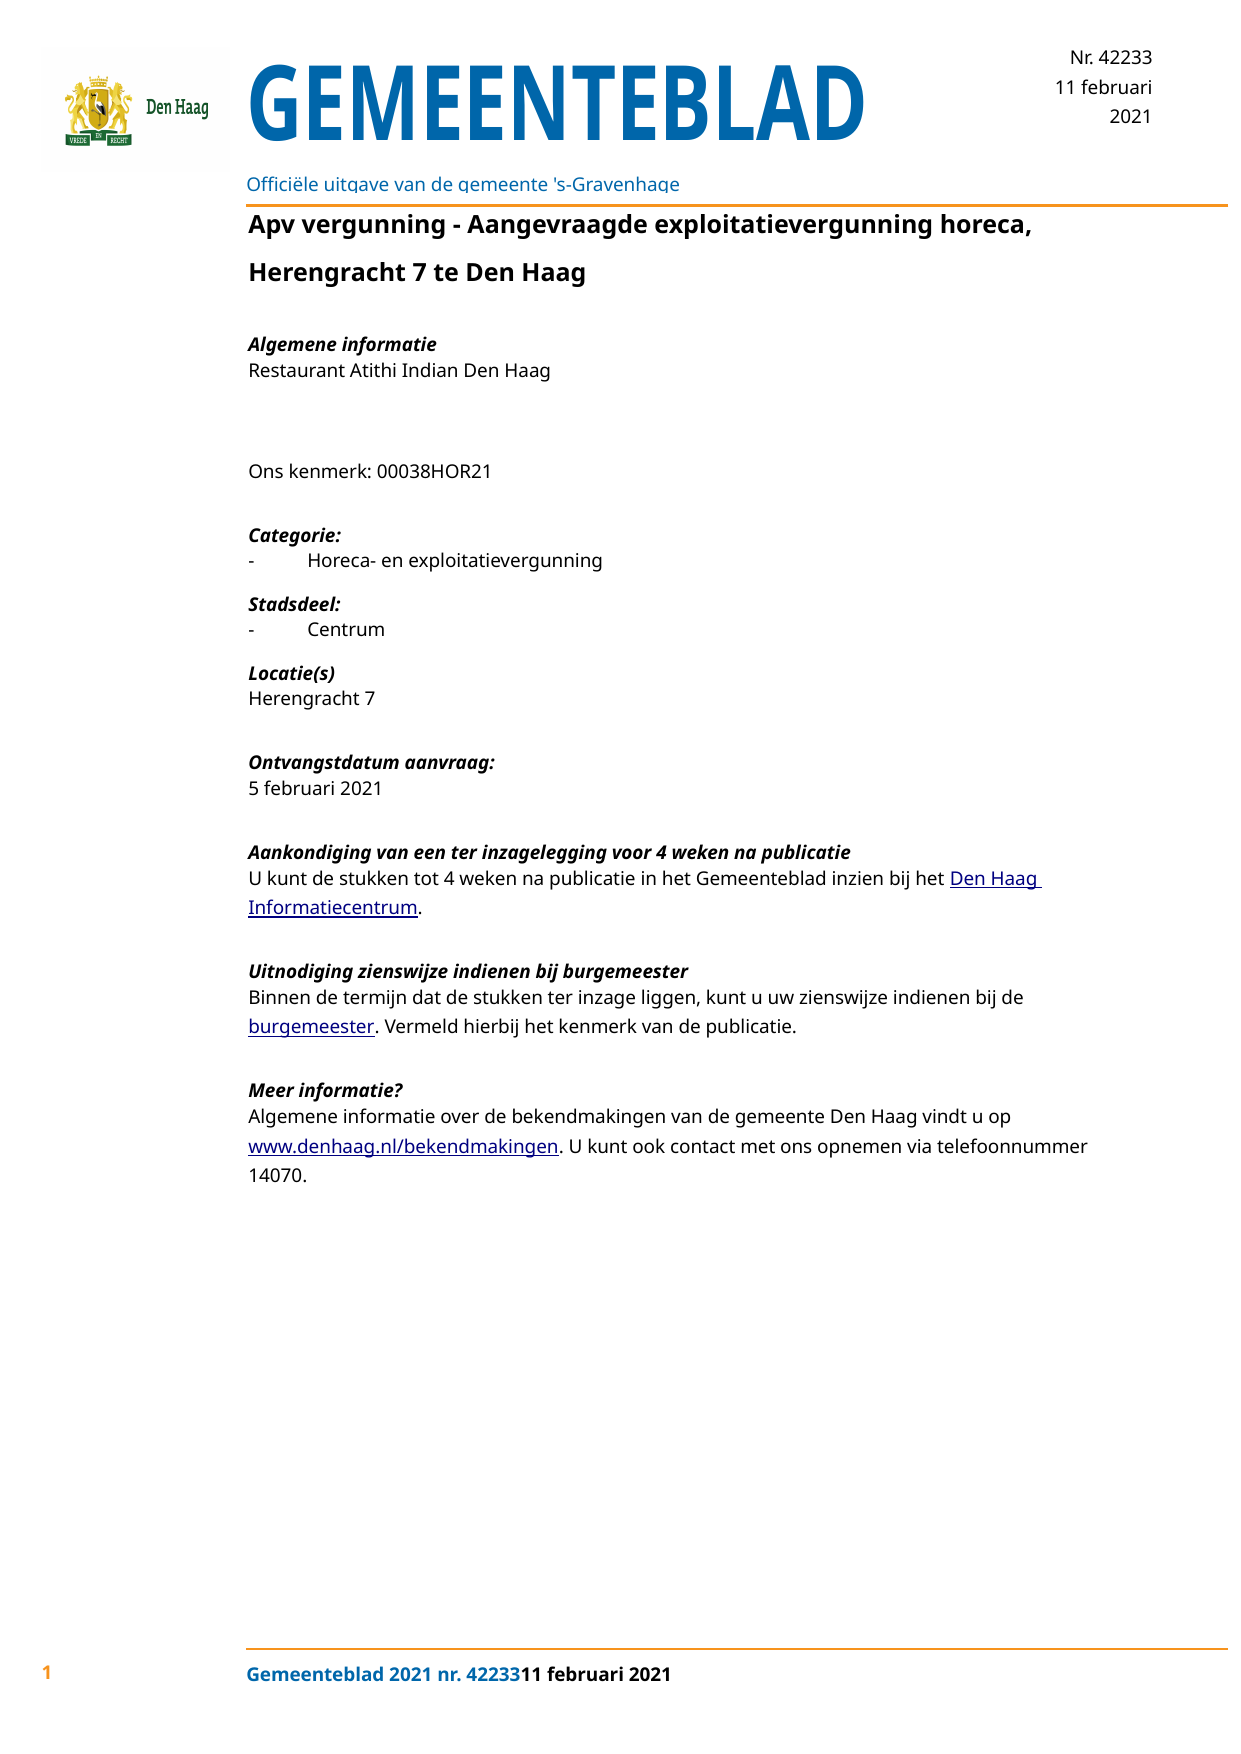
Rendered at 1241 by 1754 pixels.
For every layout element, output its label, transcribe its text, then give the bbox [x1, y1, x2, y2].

text Aankondiging van een ter inzagelegging voor 4 weken na publicatie [248, 839, 1152, 865]
text Herengracht 7 [248, 685, 1152, 711]
text Restaurant Atithi Indian Den Haag [248, 357, 1152, 383]
picture [41, 47, 231, 172]
text Apv vergunning - Aangevraagde exploitatievergunning horeca, Herengracht 7 te Den Haag [248, 207, 1152, 288]
text Binnen de termijn dat de stukken ter inzage liggen, kunt u uw zienswijze indienen bij de burgemeester. Vermeld hierbij het kenmerk van de publicatie. [248, 984, 1152, 1039]
text Ons kenmerk: 00038HOR21 [248, 458, 1152, 484]
list Centrum [248, 617, 1152, 642]
text Meer informatie? [248, 1078, 1152, 1103]
text Locatie(s) [248, 660, 1152, 685]
text Stadsdeel: [248, 591, 1152, 617]
text Uitnodiging zienswijze indienen bij burgemeester [248, 958, 1152, 984]
text U kunt de stukken tot 4 weken na publicatie in het Gemeenteblad inzien bij het Den Haag Informatiecentrum. [248, 865, 1152, 920]
text 5 februari 2021 [248, 775, 1152, 801]
text Ontvangstdatum aanvraag: [248, 749, 1152, 775]
text Algemene informatie [248, 331, 1152, 357]
text Algemene informatie over de bekendmakingen van de gemeente Den Haag vindt u op www.denhaag.nl/bekendmakingen. U kunt ook contact met ons opnemen via telefoonnummer 14070. [248, 1103, 1152, 1188]
list Horeca- en exploitatievergunning [248, 548, 1152, 573]
text Categorie: [248, 522, 1152, 548]
